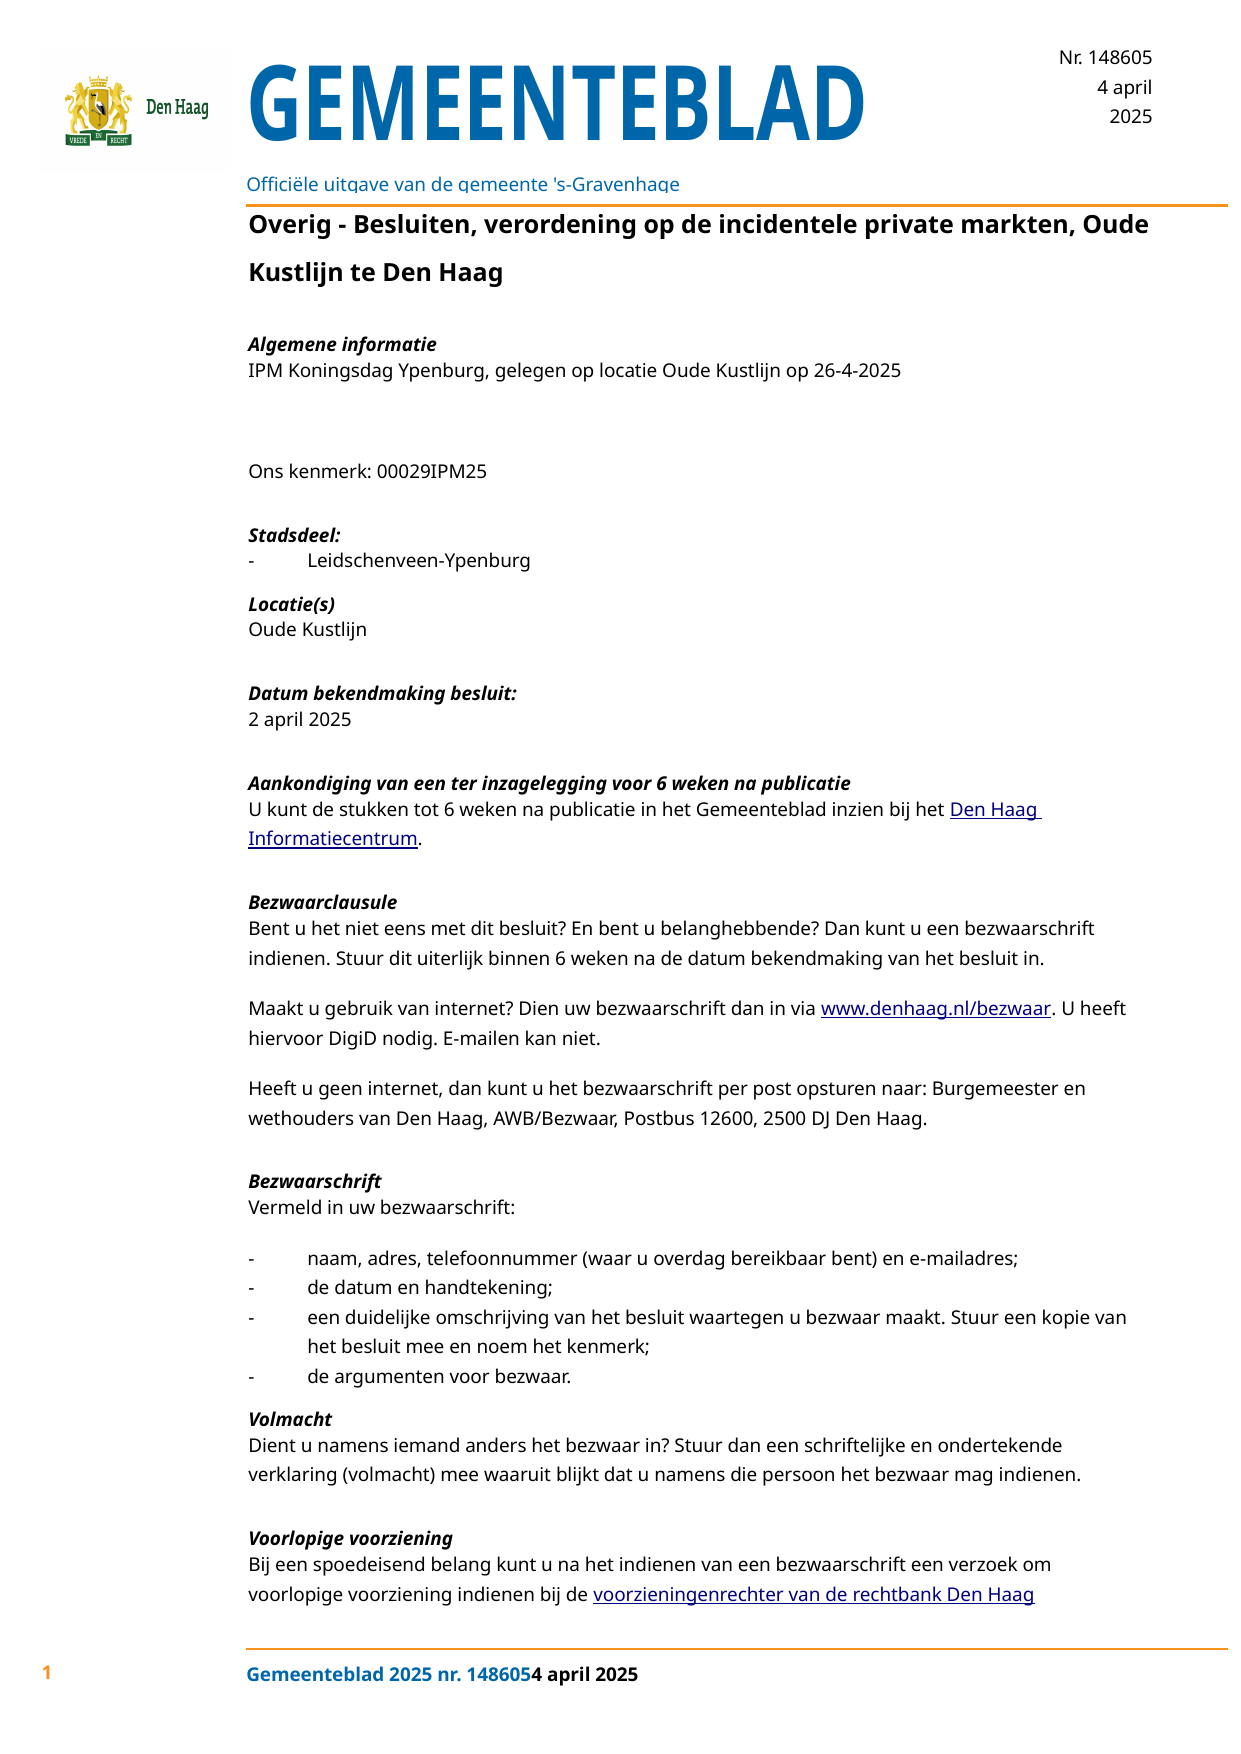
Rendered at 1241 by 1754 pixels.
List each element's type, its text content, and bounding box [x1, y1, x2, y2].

text Vermeld in uw bezwaarschrift: [248, 1194, 1152, 1220]
text U kunt de stukken tot 6 weken na publicatie in het Gemeenteblad inzien bij het Den Haag Informatiecentrum. [248, 796, 1152, 851]
text Oude Kustlijn [248, 617, 1152, 642]
text Datum bekendmaking besluit: [248, 681, 1152, 706]
text Volmacht [248, 1406, 1152, 1432]
list Leidschenveen-Ypenburg [248, 548, 1152, 573]
text Heeft u geen internet, dan kunt u het bezwaarschrift per post opsturen naar: Burgemeester en wethouders van Den Haag, AWB/Bezwaar, Postbus 12600, 2500 DJ Den Haag. [248, 1075, 1152, 1131]
list de datum en handtekening; [248, 1274, 1152, 1300]
text IPM Koningsdag Ypenburg, gelegen op locatie Oude Kustlijn op 26-4-2025 [248, 357, 1152, 383]
text Aankondiging van een ter inzagelegging voor 6 weken na publicatie [248, 770, 1152, 796]
list een duidelijke omschrijving van het besluit waartegen u bezwaar maakt. Stuur een kopie van het besluit mee en noem het kenmerk; [248, 1304, 1152, 1359]
text Bezwaarschrift [248, 1169, 1152, 1194]
text Voorlopige voorziening [248, 1526, 1152, 1551]
text 2 april 2025 [248, 706, 1152, 732]
text Stadsdeel: [248, 522, 1152, 548]
text Bezwaarclausule [248, 889, 1152, 915]
text Dient u namens iemand anders het bezwaar in? Stuur dan een schriftelijke en ondertekende verklaring (volmacht) mee waaruit blijkt dat u namens die persoon het bezwaar mag indienen. [248, 1432, 1152, 1487]
text Maakt u gebruik van internet? Dien uw bezwaarschrift dan in via www.denhaag.nl/bezwaar. U heeft hiervoor DigiD nodig. E-mailen kan niet. [248, 995, 1152, 1051]
list naam, adres, telefoonnummer (waar u overdag bereikbaar bent) en e-mailadres; [248, 1245, 1152, 1271]
list de argumenten voor bezwaar. [248, 1363, 1152, 1389]
text Locatie(s) [248, 591, 1152, 617]
text Bij een spoedeisend belang kunt u na het indienen van een bezwaarschrift een verzoek om voorlopige voorziening indienen bij de voorzieningenrechter van de rechtbank Den Haag [248, 1551, 1152, 1607]
text Algemene informatie [248, 331, 1152, 357]
text Ons kenmerk: 00029IPM25 [248, 458, 1152, 484]
picture [41, 47, 231, 172]
text Overig - Besluiten, verordening op de incidentele private markten, Oude Kustlijn te Den Haag [248, 207, 1152, 288]
text Bent u het niet eens met dit besluit? En bent u belanghebbende? Dan kunt u een bezwaarschrift indienen. Stuur dit uiterlijk binnen 6 weken na de datum bekendmaking van het besluit in. [248, 915, 1152, 971]
